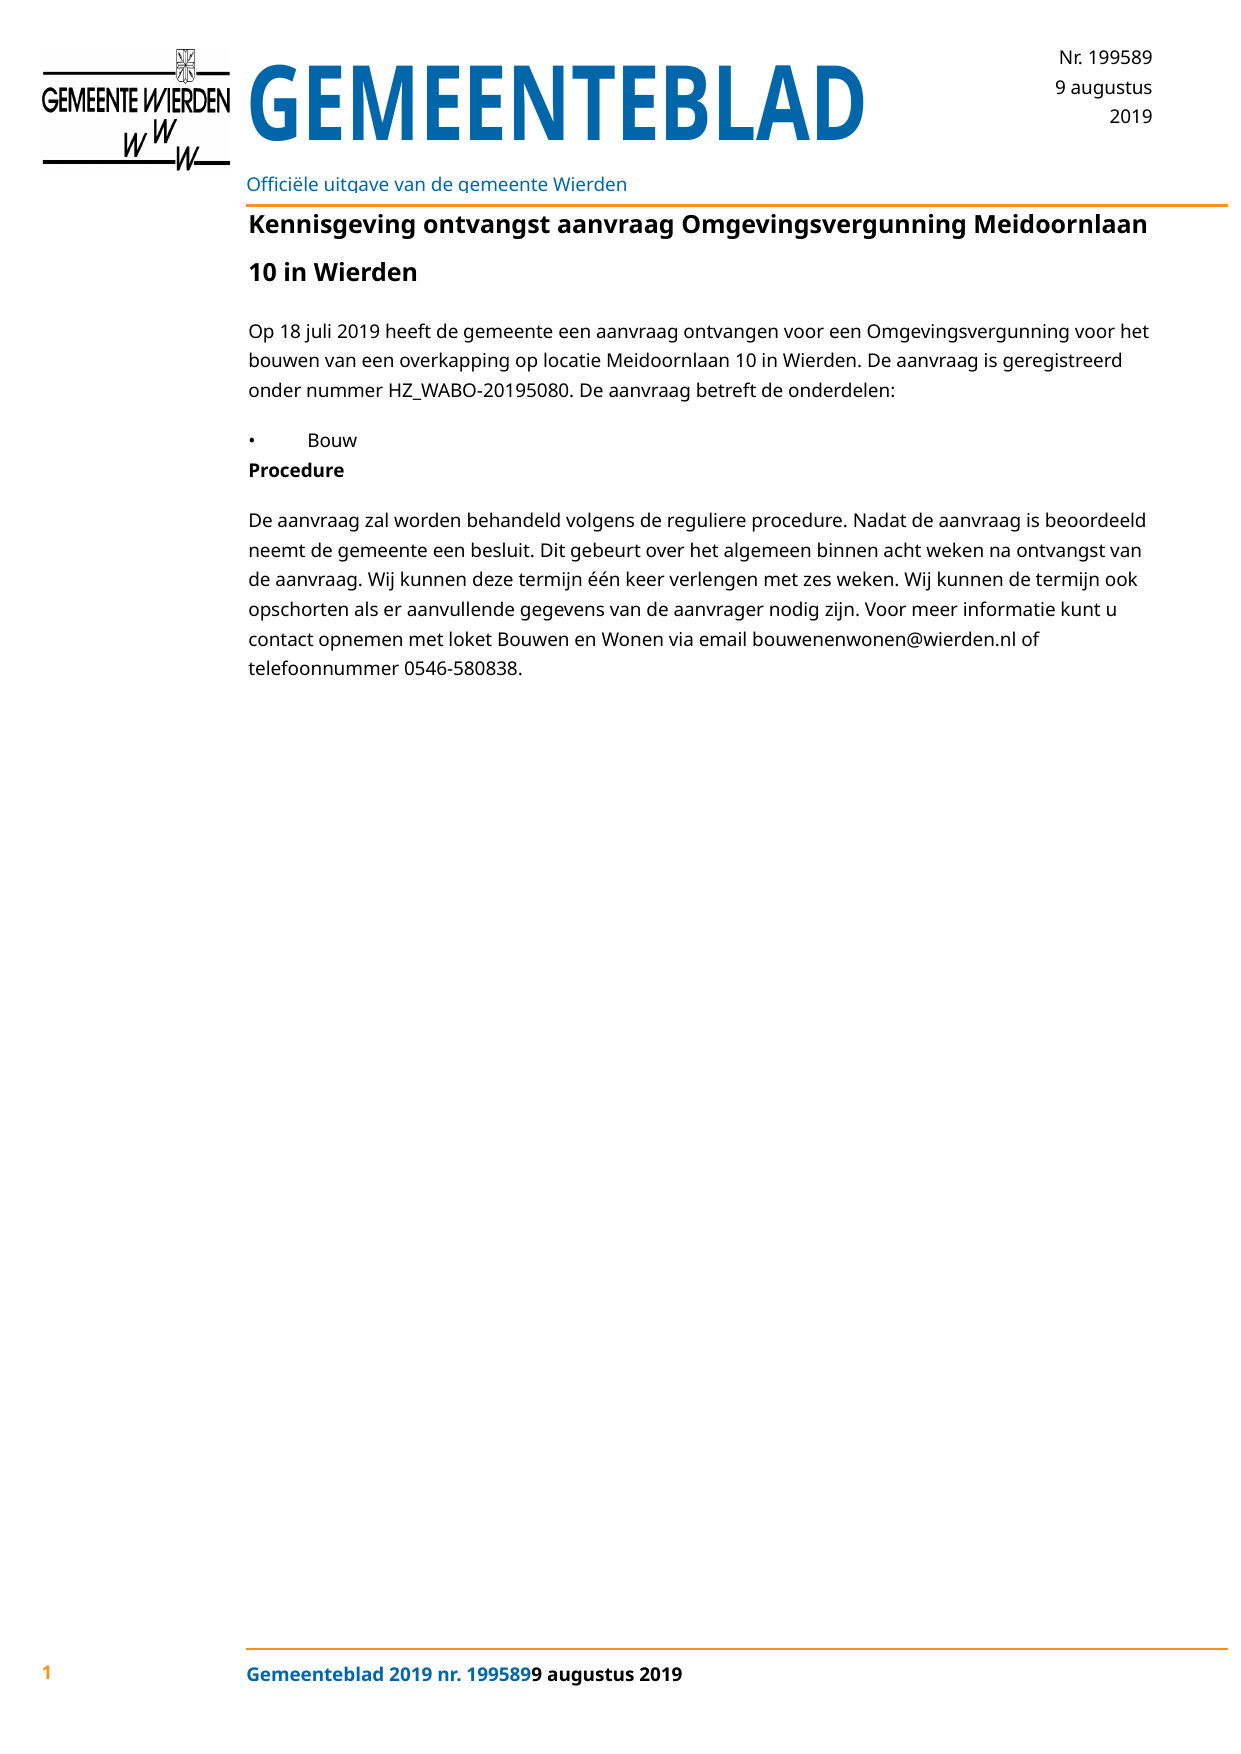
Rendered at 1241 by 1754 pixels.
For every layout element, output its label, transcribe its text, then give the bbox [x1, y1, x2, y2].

text Kennisgeving ontvangst aanvraag Omgevingsvergunning Meidoornlaan 10 in Wierden [248, 207, 1152, 288]
text Procedure [248, 457, 1152, 483]
list Bouw [248, 427, 1152, 453]
text De aanvraag zal worden behandeld volgens de reguliere procedure. Nadat de aanvraag is beoordeeld neemt de gemeente een besluit. Dit gebeurt over het algemeen binnen acht weken na ontvangst van de aanvraag. Wij kunnen deze termijn één keer verlengen met zes weken. Wij kunnen de termijn ook opschorten als er aanvullende gegevens van de aanvrager nodig zijn. Voor meer informatie kunt u contact opnemen met loket Bouwen en Wonen via email bouwenenwonen@wierden.nl of telefoonnummer 0546-580838. [248, 507, 1152, 681]
text Op 18 juli 2019 heeft de gemeente een aanvraag ontvangen voor een Omgevingsvergunning voor het bouwen van een overkapping op locatie Meidoornlaan 10 in Wierden. De aanvraag is geregistreerd onder nummer HZ_WABO-20195080. De aanvraag betreft de onderdelen: [248, 318, 1152, 403]
picture [41, 47, 231, 172]
